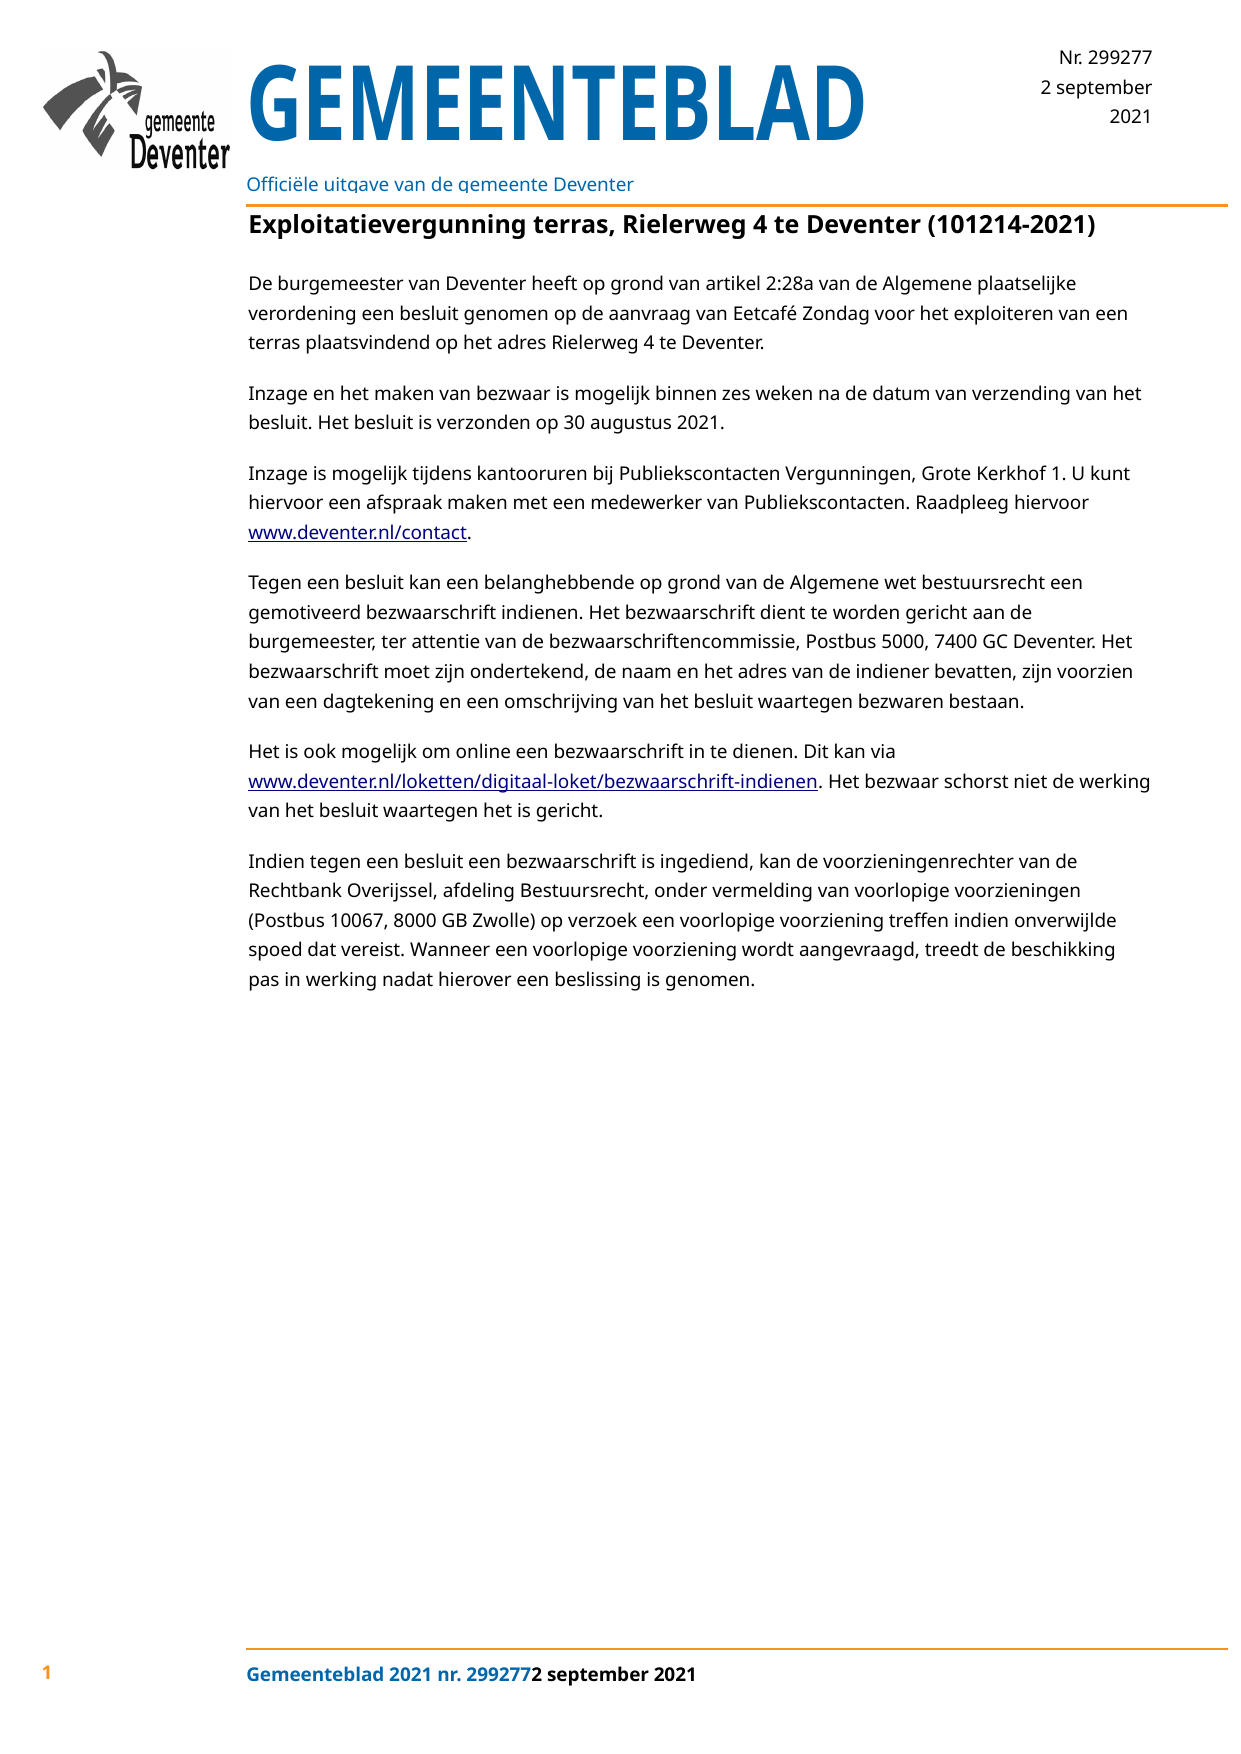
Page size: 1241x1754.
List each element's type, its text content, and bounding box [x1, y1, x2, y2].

text Het is ook mogelijk om online een bezwaarschrift in te dienen. Dit kan via www.deventer.nl/loketten/digitaal-loket/bezwaarschrift-indienen. Het bezwaar schorst niet de werking van het besluit waartegen het is gericht. [248, 738, 1152, 823]
text Inzage is mogelijk tijdens kantooruren bij Publiekscontacten Vergunningen, Grote Kerkhof 1. U kunt hiervoor een afspraak maken met een medewerker van Publiekscontacten. Raadpleeg hiervoor www.deventer.nl/contact. [248, 460, 1152, 545]
text Indien tegen een besluit een bezwaarschrift is ingediend, kan de voorzieningenrechter van de Rechtbank Overijssel, afdeling Bestuursrecht, onder vermelding van voorlopige voorzieningen (Postbus 10067, 8000 GB Zwolle) op verzoek een voorlopige voorziening treffen indien onverwijlde spoed dat vereist. Wanneer een voorlopige voorziening wordt aangevraagd, treedt de beschikking pas in werking nadat hierover een beslissing is genomen. [248, 848, 1152, 992]
picture [41, 47, 231, 172]
text Inzage en het maken van bezwaar is mogelijk binnen zes weken na de datum van verzending van het besluit. Het besluit is verzonden op 30 augustus 2021. [248, 380, 1152, 435]
text Tegen een besluit kan een belanghebbende op grond van de Algemene wet bestuursrecht een gemotiveerd bezwaarschrift indienen. Het bezwaarschrift dient te worden gericht aan de burgemeester, ter attentie van de bezwaarschriftencommissie, Postbus 5000, 7400 GC Deventer. Het bezwaarschrift moet zijn ondertekend, de naam en het adres van de indiener bevatten, zijn voorzien van een dagtekening en een omschrijving van het besluit waartegen bezwaren bestaan. [248, 569, 1152, 713]
text De burgemeester van Deventer heeft op grond van artikel 2:28a van de Algemene plaatselijke verordening een besluit genomen op de aanvraag van Eetcafé Zondag voor het exploiteren van een terras plaatsvindend op het adres Rielerweg 4 te Deventer. [248, 270, 1152, 355]
text Exploitatievergunning terras, Rielerweg 4 te Deventer (101214-2021) [248, 207, 1152, 241]
